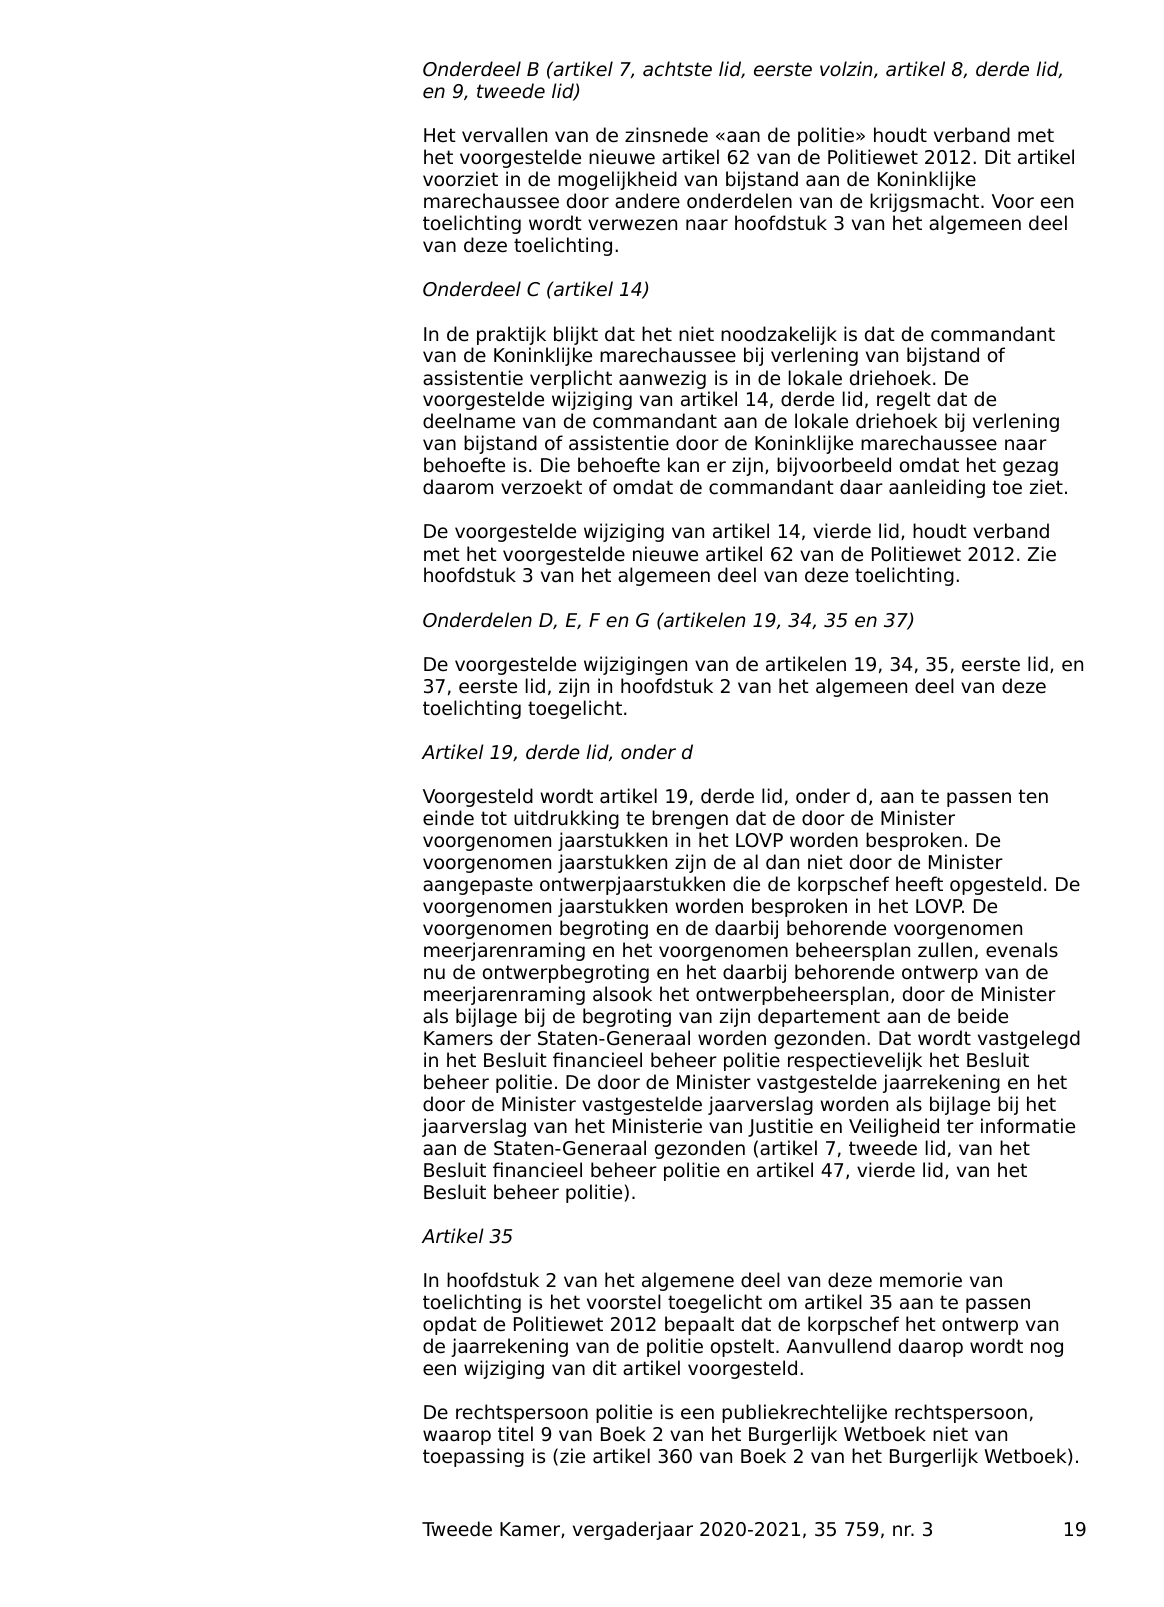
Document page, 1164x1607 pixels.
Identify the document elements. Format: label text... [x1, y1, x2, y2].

text In de praktijk blijkt dat het niet noodzakelijk is dat de commandant van de Koninklijke marechaussee bij verlening van bijstand of assistentie verplicht aanwezig is in de lokale driehoek. De voorgestelde wijziging van artikel 14, derde lid, regelt dat de deelname van de commandant aan de lokale driehoek bij verlening van bijstand of assistentie door de Koninklijke marechaussee naar behoefte is. Die behoefte kan er zijn, bijvoorbeeld omdat het gezag daarom verzoekt of omdat de commandant daar aanleiding toe ziet. [422, 323, 1087, 499]
text De voorgestelde wijzigingen van de artikelen 19, 34, 35, eerste lid, en 37, eerste lid, zijn in hoofdstuk 2 van het algemeen deel van deze toelichting toegelicht. [422, 654, 1087, 720]
subtitle Artikel 35 [422, 1226, 1087, 1248]
subtitle Artikel 19, derde lid, onder d [422, 742, 1087, 764]
text Voorgesteld wordt artikel 19, derde lid, onder d, aan te passen ten einde tot uitdrukking te brengen dat de door de Minister voorgenomen jaarstukken in het LOVP worden besproken. De voorgenomen jaarstukken zijn de al dan niet door de Minister aangepaste ontwerpjaarstukken die de korpschef heeft opgesteld. De voorgenomen jaarstukken worden besproken in het LOVP. De voorgenomen begroting en de daarbij behorende voorgenomen meerjarenraming en het voorgenomen beheersplan zullen, evenals nu de ontwerpbegroting en het daarbij behorende ontwerp van de meerjarenraming alsook het ontwerpbeheersplan, door de Minister als bijlage bij de begroting van zijn departement aan de beide Kamers der Staten-Generaal worden gezonden. Dat wordt vastgelegd in het Besluit financieel beheer politie respectievelijk het Besluit beheer politie. De door de Minister vastgestelde jaarrekening en het door de Minister vastgestelde jaarverslag worden als bijlage bij het jaarverslag van het Ministerie van Justitie en Veiligheid ter informatie aan de Staten-Generaal gezonden (artikel 7, tweede lid, van het Besluit financieel beheer politie en artikel 47, vierde lid, van het Besluit beheer politie). [422, 786, 1087, 1204]
subtitle Onderdelen D, E, F en G (artikelen 19, 34, 35 en 37) [422, 609, 1087, 632]
text In hoofdstuk 2 van het algemene deel van deze memorie van toelichting is het voorstel toegelicht om artikel 35 aan te passen opdat de Politiewet 2012 bepaalt dat de korpschef het ontwerp van de jaarrekening van de politie opstelt. Aanvullend daarop wordt nog een wijziging van dit artikel voorgesteld. [422, 1270, 1087, 1380]
subtitle Onderdeel C (artikel 14) [422, 279, 1087, 301]
text De rechtspersoon politie is een publiekrechtelijke rechtspersoon, waarop titel 9 van Boek 2 van het Burgerlijk Wetboek niet van toepassing is (zie artikel 360 van Boek 2 van het Burgerlijk Wetboek). [422, 1402, 1087, 1468]
text Het vervallen van de zinsnede «aan de politie» houdt verband met het voorgestelde nieuwe artikel 62 van de Politiewet 2012. Dit artikel voorziet in de mogelijkheid van bijstand aan de Koninklijke marechaussee door andere onderdelen van de krijgsmacht. Voor een toelichting wordt verwezen naar hoofdstuk 3 van het algemeen deel van deze toelichting. [422, 125, 1087, 257]
text De voorgestelde wijziging van artikel 14, vierde lid, houdt verband met het voorgestelde nieuwe artikel 62 van de Politiewet 2012. Zie hoofdstuk 3 van het algemeen deel van deze toelichting. [422, 521, 1087, 587]
subtitle Onderdeel B (artikel 7, achtste lid, eerste volzin, artikel 8, derde lid, en 9, tweede lid) [422, 59, 1087, 103]
